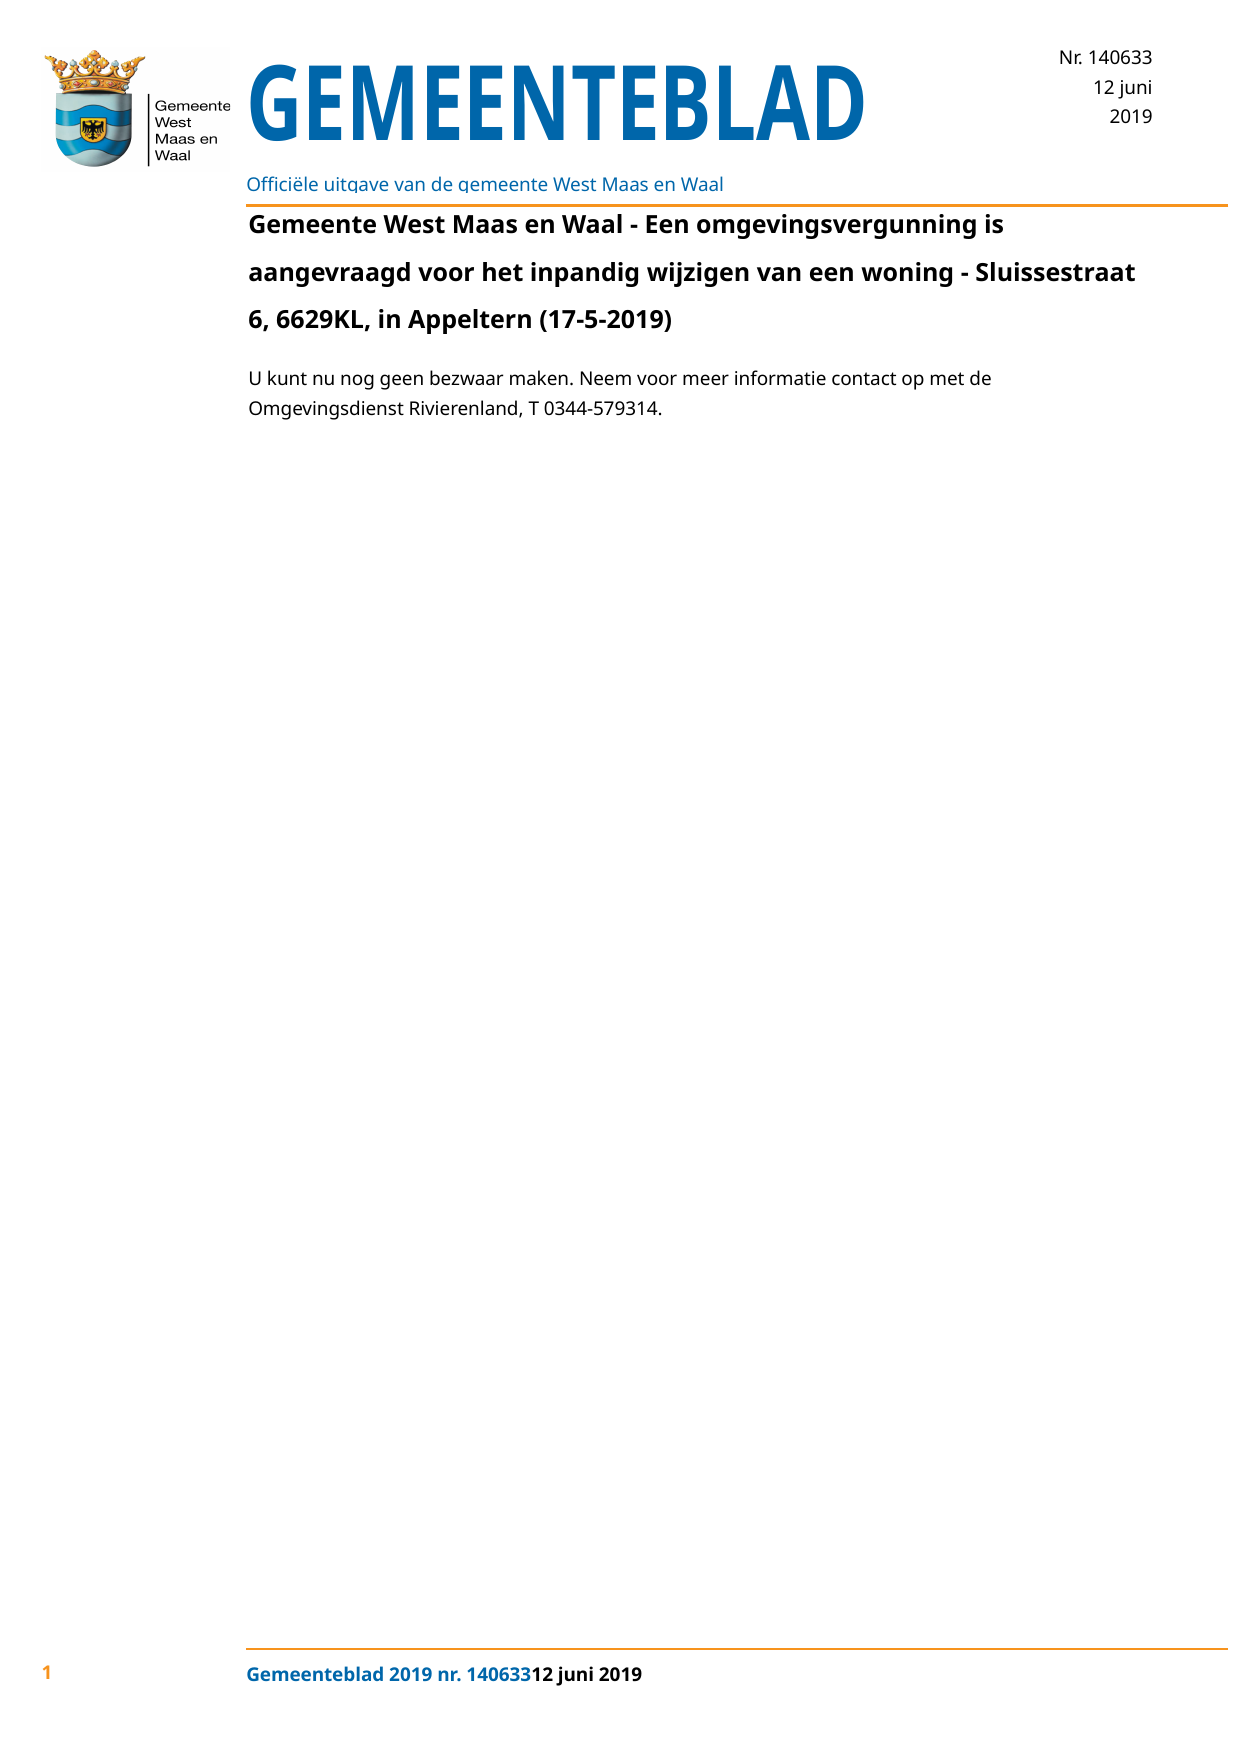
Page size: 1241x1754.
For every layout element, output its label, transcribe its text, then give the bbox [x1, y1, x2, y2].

picture [41, 47, 231, 172]
text Gemeente West Maas en Waal - Een omgevingsvergunning is aangevraagd voor het inpandig wijzigen van een woning - Sluissestraat 6, 6629KL, in Appeltern (17-5-2019) [248, 207, 1152, 336]
text U kunt nu nog geen bezwaar maken. Neem voor meer informatie contact op met de Omgevingsdienst Rivierenland, T 0344-579314. [248, 366, 1152, 421]
